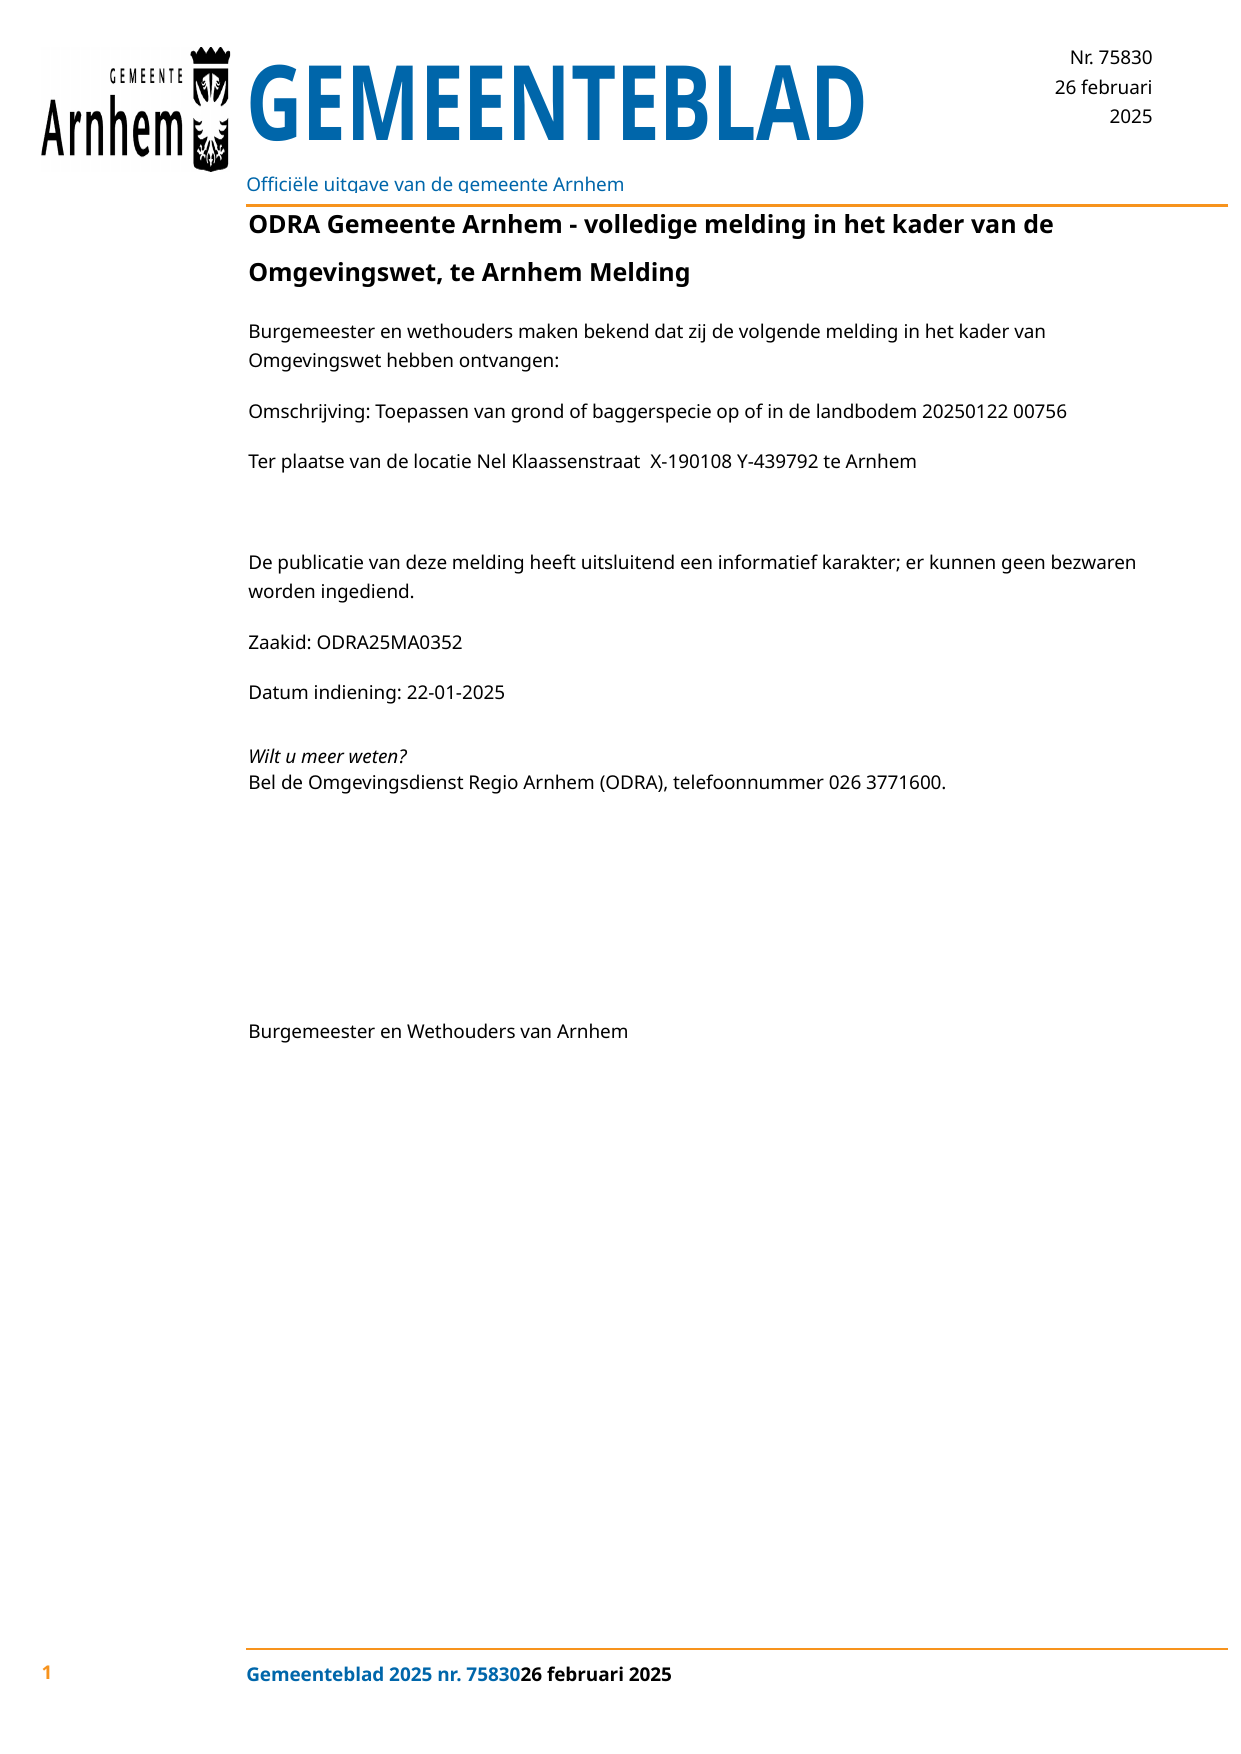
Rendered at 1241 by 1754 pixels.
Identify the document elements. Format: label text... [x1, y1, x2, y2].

text Zaakid: ODRA25MA0352 [248, 629, 1152, 655]
text De publicatie van deze melding heeft uitsluitend een informatief karakter; er kunnen geen bezwaren worden ingediend. [248, 549, 1152, 604]
text Wilt u meer weten? [248, 743, 1152, 769]
text Omschrijving: Toepassen van grond of baggerspecie op of in de landbodem 20250122 00756 [248, 398, 1152, 424]
picture [41, 47, 231, 172]
text Bel de Omgevingsdienst Regio Arnhem (ODRA), telefoonnummer 026 3771600. [248, 769, 1152, 795]
text Ter plaatse van de locatie Nel Klaassenstraat X-190108 Y-439792 te Arnhem [248, 448, 1152, 474]
text Datum indiening: 22-01-2025 [248, 679, 1152, 705]
text ODRA Gemeente Arnhem - volledige melding in het kader van de Omgevingswet, te Arnhem Melding [248, 207, 1152, 288]
text Burgemeester en Wethouders van Arnhem [248, 1019, 1152, 1044]
text Burgemeester en wethouders maken bekend dat zij de volgende melding in het kader van Omgevingswet hebben ontvangen: [248, 318, 1152, 373]
